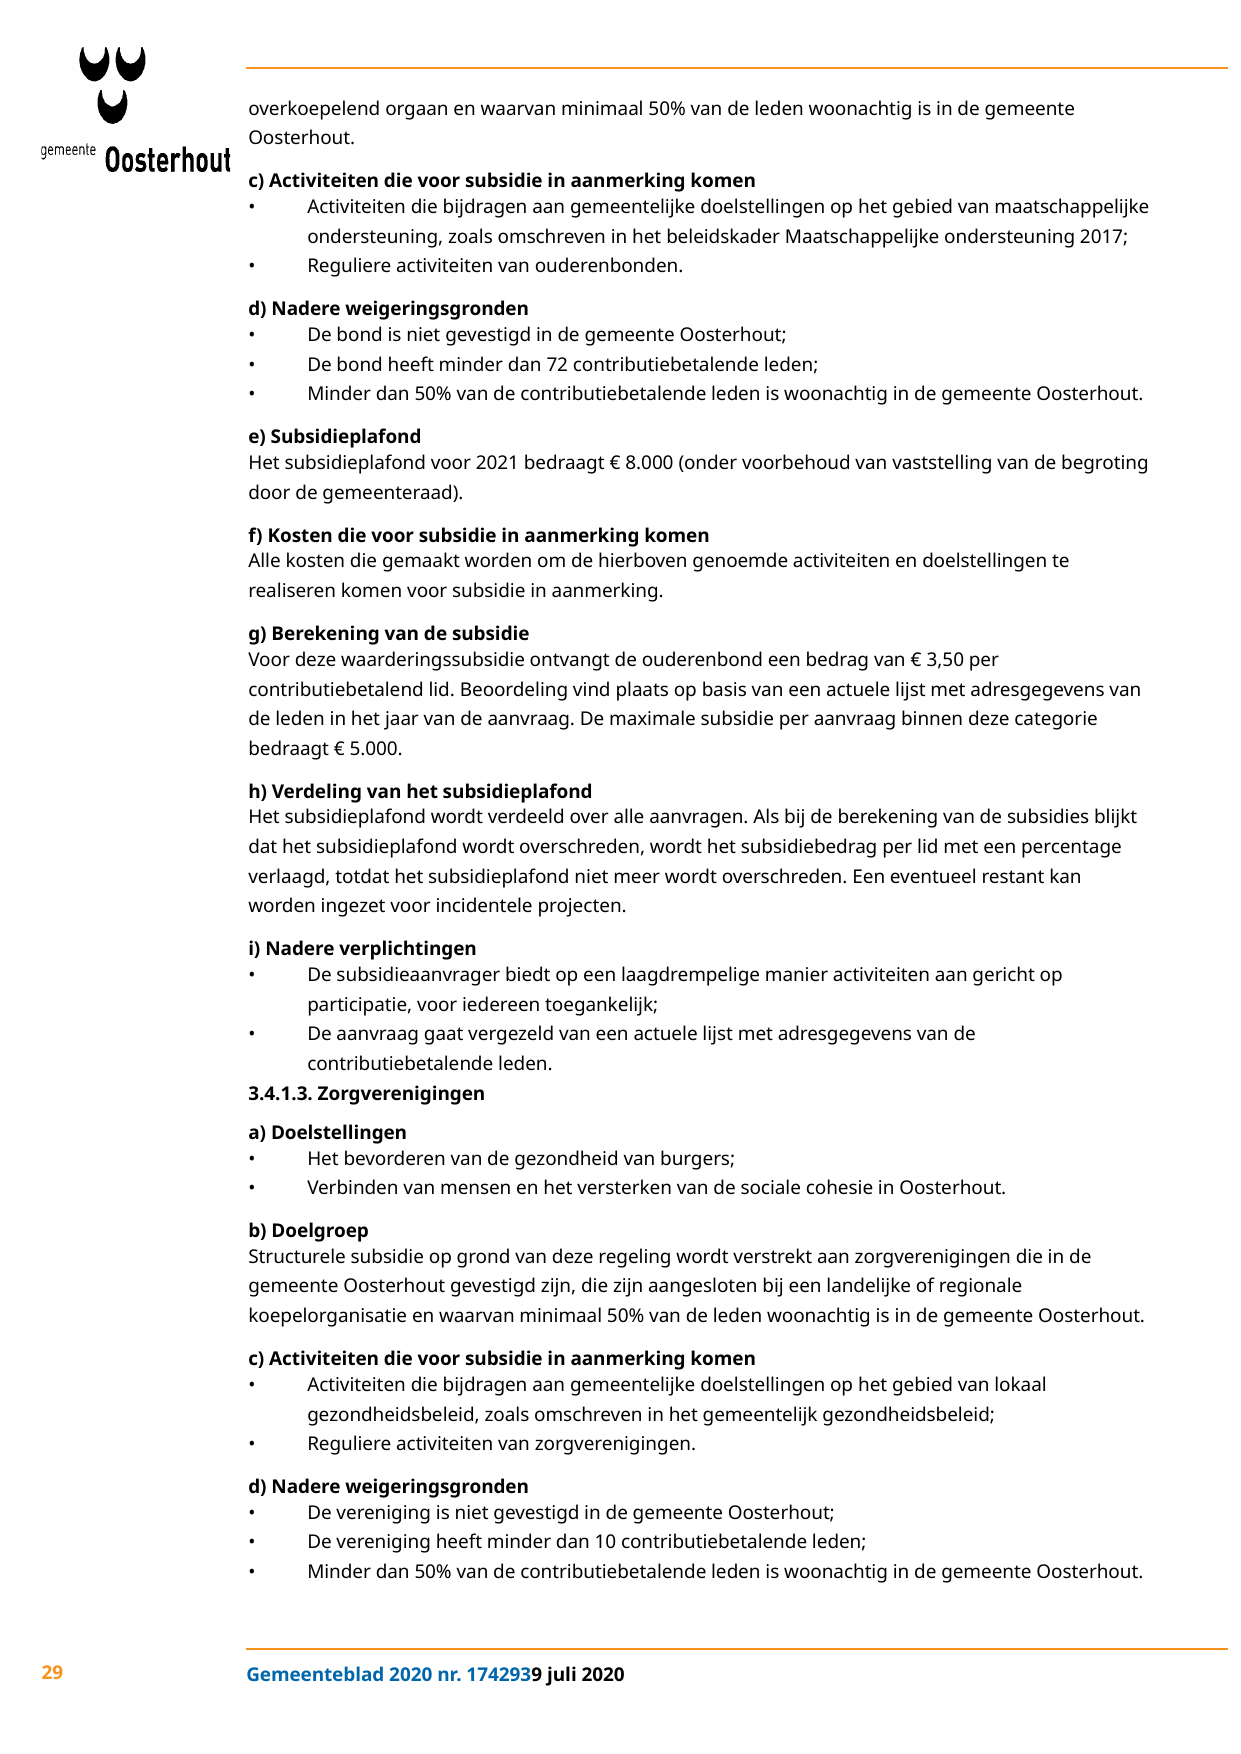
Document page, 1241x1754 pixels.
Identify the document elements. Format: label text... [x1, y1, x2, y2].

list Verbinden van mensen en het versterken van de sociale cohesie in Oosterhout. [248, 1174, 1152, 1200]
text e) Subsidieplafond [248, 423, 1152, 449]
list Activiteiten die bijdragen aan gemeentelijke doelstellingen op het gebied van maatschappelijke ondersteuning, zoals omschreven in het beleidskader Maatschappelijke ondersteuning 2017; [248, 193, 1152, 248]
text Voor deze waarderingssubsidie ontvangt de ouderenbond een bedrag van € 3,50 per contributiebetalend lid. Beoordeling vind plaats op basis van een actuele lijst met adresgegevens van de leden in het jaar van de aanvraag. De maximale subsidie per aanvraag binnen deze categorie bedraagt € 5.000. [248, 646, 1152, 761]
list Minder dan 50% van de contributiebetalende leden is woonachtig in de gemeente Oosterhout. [248, 1558, 1152, 1584]
text 3.4.1.3. Zorgverenigingen [248, 1080, 1152, 1105]
text b) Doelgroep [248, 1217, 1152, 1243]
list De aanvraag gaat vergezeld van een actuele lijst met adresgegevens van de contributiebetalende leden. [248, 1021, 1152, 1076]
text f) Kosten die voor subsidie in aanmerking komen [248, 522, 1152, 548]
list Activiteiten die bijdragen aan gemeentelijke doelstellingen op het gebied van lokaal gezondheidsbeleid, zoals omschreven in het gemeentelijk gezondheidsbeleid; [248, 1371, 1152, 1426]
list De bond is niet gevestigd in de gemeente Oosterhout; [248, 321, 1152, 347]
list De vereniging heeft minder dan 10 contributiebetalende leden; [248, 1529, 1152, 1554]
text c) Activiteiten die voor subsidie in aanmerking komen [248, 167, 1152, 193]
list De bond heeft minder dan 72 contributiebetalende leden; [248, 351, 1152, 377]
text Structurele subsidie op grond van deze regeling wordt verstrekt aan zorgverenigingen die in de gemeente Oosterhout gevestigd zijn, die zijn aangesloten bij een landelijke of regionale koepelorganisatie en waarvan minimaal 50% van de leden woonachtig is in de gemeente Oosterhout. [248, 1243, 1152, 1328]
list Reguliere activiteiten van ouderenbonden. [248, 252, 1152, 278]
text Het subsidieplafond voor 2021 bedraagt € 8.000 (onder voorbehoud van vaststelling van de begroting door de gemeenteraad). [248, 449, 1152, 504]
list De subsidieaanvrager biedt op een laagdrempelige manier activiteiten aan gericht op participatie, voor iedereen toegankelijk; [248, 961, 1152, 1017]
text g) Berekening van de subsidie [248, 620, 1152, 646]
text a) Doelstellingen [248, 1119, 1152, 1145]
text Het subsidieplafond wordt verdeeld over alle aanvragen. Als bij de berekening van de subsidies blijkt dat het subsidieplafond wordt overschreden, wordt het subsidiebedrag per lid met een percentage verlaagd, totdat het subsidieplafond niet meer wordt overschreden. Een eventueel restant kan worden ingezet voor incidentele projecten. [248, 804, 1152, 918]
text d) Nadere weigeringsgronden [248, 1473, 1152, 1499]
text d) Nadere weigeringsgronden [248, 296, 1152, 321]
text i) Nadere verplichtingen [248, 936, 1152, 961]
text c) Activiteiten die voor subsidie in aanmerking komen [248, 1345, 1152, 1371]
picture [41, 47, 231, 172]
list Minder dan 50% van de contributiebetalende leden is woonachtig in de gemeente Oosterhout. [248, 380, 1152, 406]
text overkoepelend orgaan en waarvan minimaal 50% van de leden woonachtig is in de gemeente Oosterhout. [248, 95, 1152, 150]
list Reguliere activiteiten van zorgverenigingen. [248, 1430, 1152, 1456]
list Het bevorderen van de gezondheid van burgers; [248, 1145, 1152, 1170]
list De vereniging is niet gevestigd in de gemeente Oosterhout; [248, 1499, 1152, 1525]
text Alle kosten die gemaakt worden om de hierboven genoemde activiteiten en doelstellingen te realiseren komen voor subsidie in aanmerking. [248, 548, 1152, 603]
text h) Verdeling van het subsidieplafond [248, 778, 1152, 804]
